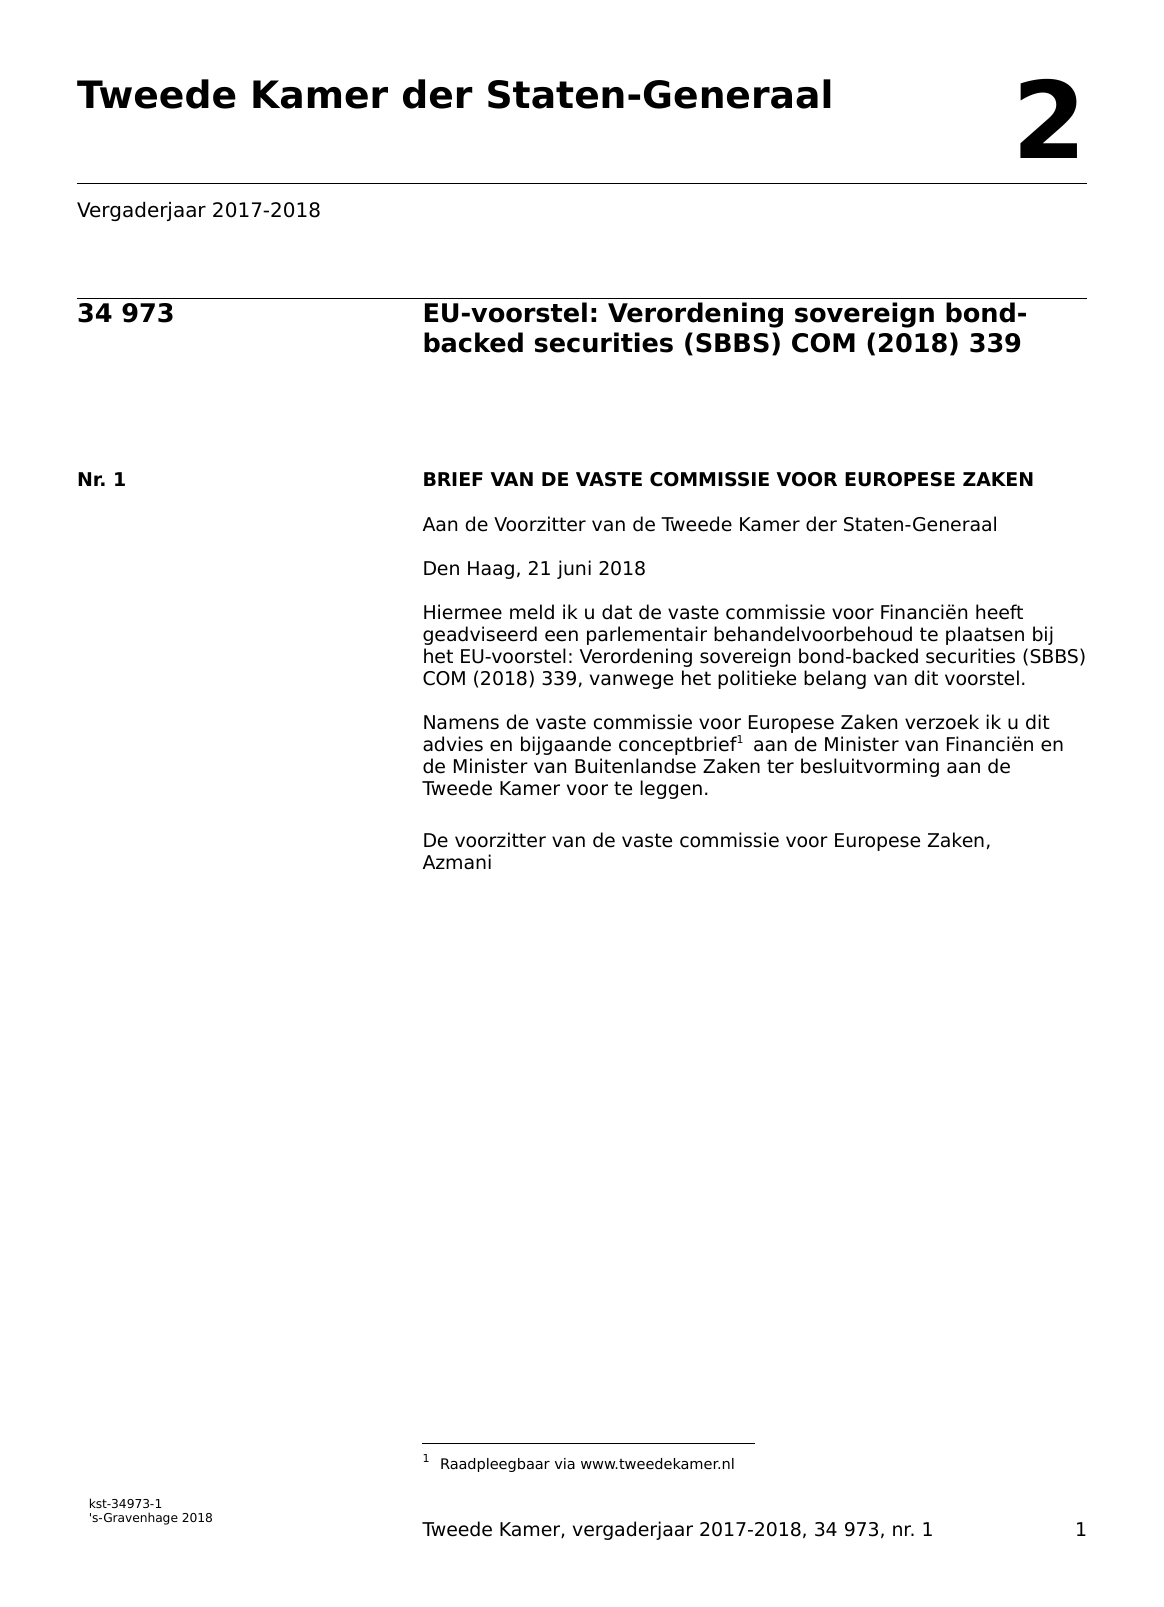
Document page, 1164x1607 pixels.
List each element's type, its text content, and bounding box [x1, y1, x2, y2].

text Aan de Voorzitter van de Tweede Kamer der Staten-Generaal [422, 513, 1087, 536]
text Namens de vaste commissie voor Europese Zaken verzoek ik u dit advies en bijgaande conceptbrief aan de Minister van Financiën en de Minister van Buitenlandse Zaken ter besluitvorming aan de Tweede Kamer voor te leggen. [422, 712, 1087, 800]
text Hiermee meld ik u dat de vaste commissie voor Financiën heeft geadviseerd een parlementair behandelvoorbehoud te plaatsen bij het EU-voorstel: Verordening sovereign bond-backed securities (SBBS) COM (2018) 339, vanwege het politieke belang van dit voorstel. [422, 602, 1087, 690]
table_header Tweede Kamer der Staten-Generaal [77, 59, 886, 183]
subtitle 34 973 EU-voorstel: Verordening sovereign bond-backed securities (SBBS) COM (2018) 339 [77, 299, 1087, 358]
text Den Haag, 21 juni 2018 [422, 558, 1087, 580]
text 's-Gravenhage 2018 [88, 1511, 323, 1525]
text Raadpleegbaar via www.tweedekamer.nl [422, 1452, 1087, 1474]
subtitle Nr. 1 BRIEF VAN DE VASTE COMMISSIE VOOR EUROPESE ZAKEN [77, 469, 1087, 491]
text De voorzitter van de vaste commissie voor Europese Zaken, Azmani [422, 830, 1087, 874]
text kst-34973-1 [88, 1497, 323, 1511]
table_header 2 [886, 59, 1087, 183]
table_cell Vergaderjaar 2017-2018 [77, 184, 1087, 298]
